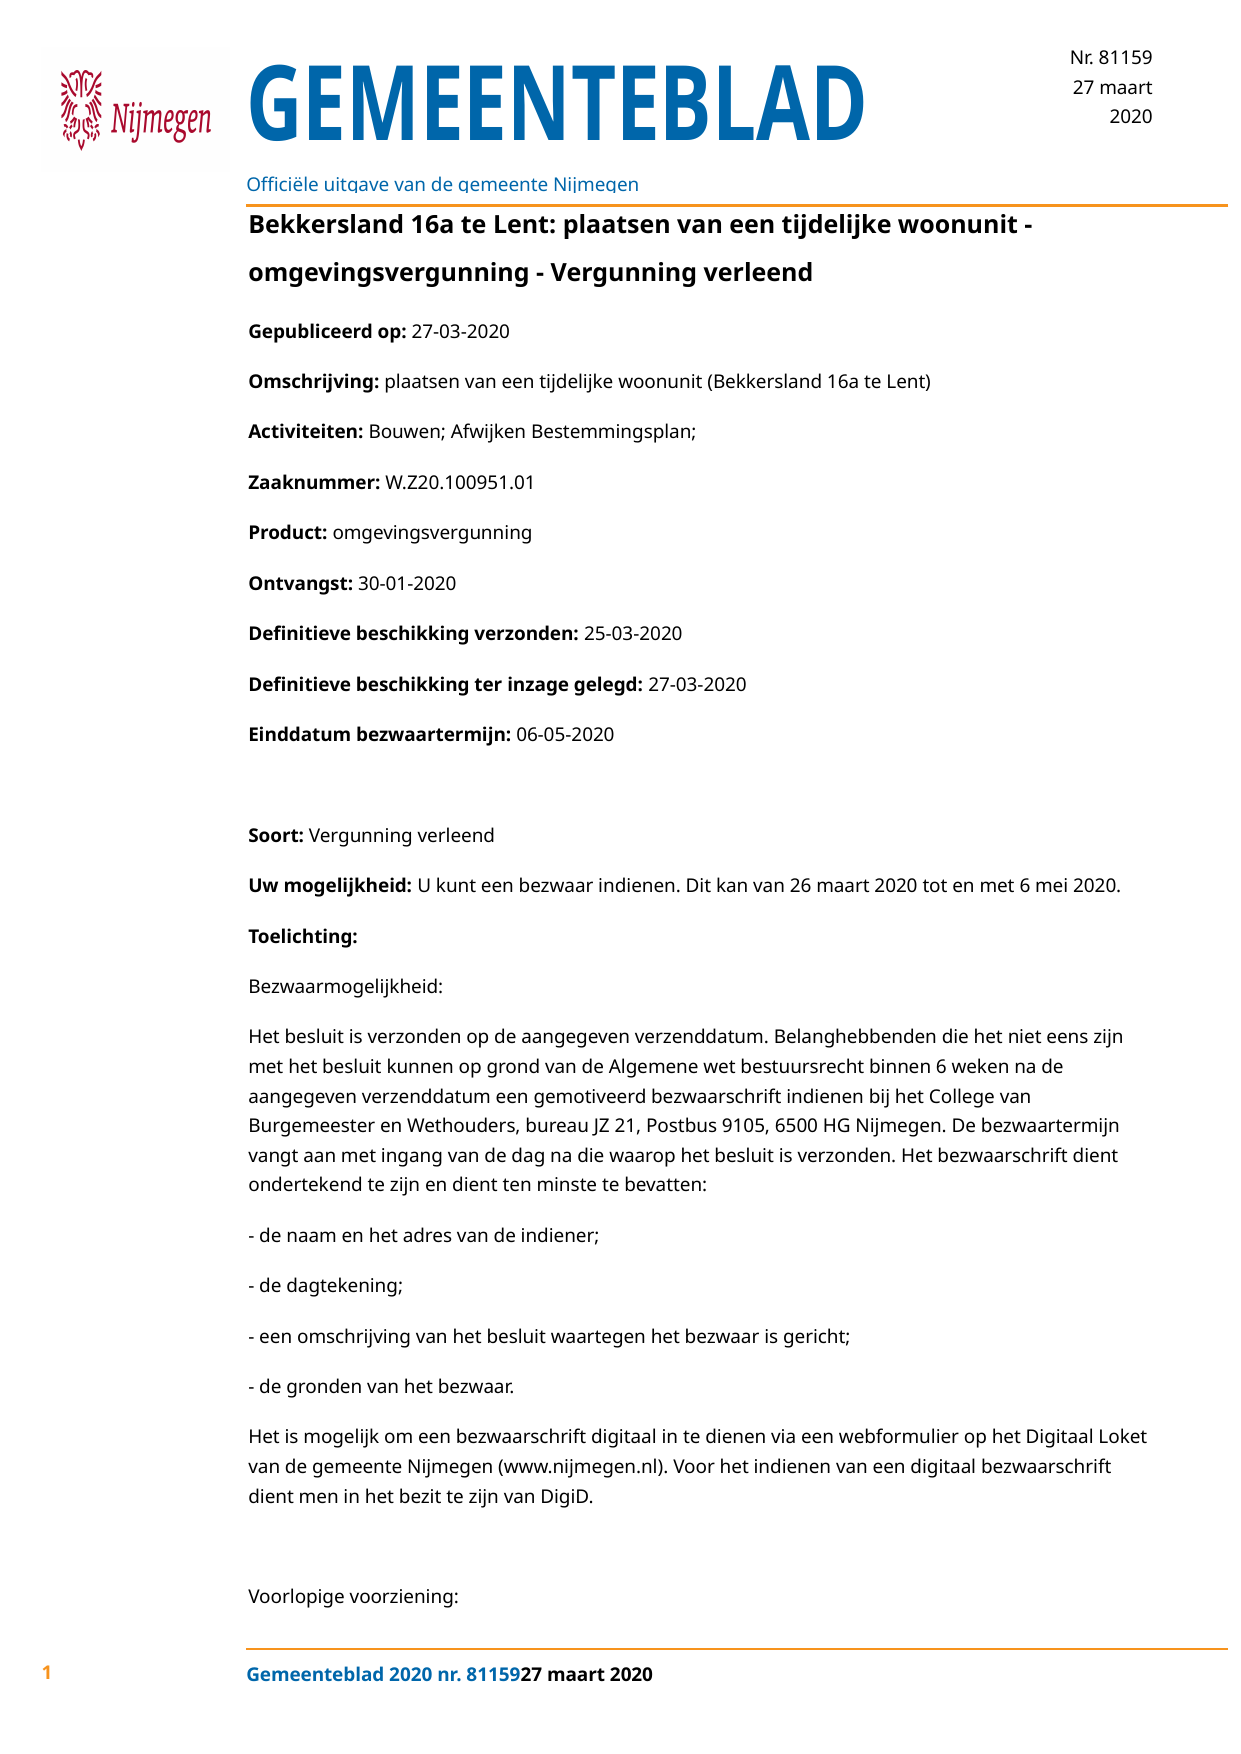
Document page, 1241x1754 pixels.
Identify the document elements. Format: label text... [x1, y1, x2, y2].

picture [41, 47, 231, 172]
text Activiteiten: Bouwen; Afwijken Bestemmingsplan; [248, 419, 1152, 444]
text Omschrijving: plaatsen van een tijdelijke woonunit (Bekkersland 16a te Lent) [248, 368, 1152, 394]
text Gepubliceerd op: 27-03-2020 [248, 318, 1152, 344]
text Uw mogelijkheid: U kunt een bezwaar indienen. Dit kan van 26 maart 2020 tot en met 6 mei 2020. [248, 872, 1152, 898]
text Het is mogelijk om een bezwaarschrift digitaal in te dienen via een webformulier op het Digitaal Loket van de gemeente Nijmegen (www.nijmegen.nl). Voor het indienen van een digitaal bezwaarschrift dient men in het bezit te zijn van DigiD. [248, 1424, 1152, 1509]
text - de dagtekening; [248, 1272, 1152, 1298]
text Einddatum bezwaartermijn: 06-05-2020 [248, 721, 1152, 747]
text Definitieve beschikking ter inzage gelegd: 27-03-2020 [248, 671, 1152, 697]
text Het besluit is verzonden op de aangegeven verzenddatum. Belanghebbenden die het niet eens zijn met het besluit kunnen op grond van de Algemene wet bestuursrecht binnen 6 weken na de aangegeven verzenddatum een gemotiveerd bezwaarschrift indienen bij het College van Burgemeester en Wethouders, bureau JZ 21, Postbus 9105, 6500 HG Nijmegen. De bezwaartermijn vangt aan met ingang van de dag na die waarop het besluit is verzonden. Het bezwaarschrift dient ondertekend te zijn en dient ten minste te bevatten: [248, 1024, 1152, 1197]
text - de naam en het adres van de indiener; [248, 1222, 1152, 1248]
text Zaaknummer: W.Z20.100951.01 [248, 469, 1152, 495]
text Bekkersland 16a te Lent: plaatsen van een tijdelijke woonunit - omgevingsvergunning - Vergunning verleend [248, 207, 1152, 288]
text Bezwaarmogelijkheid: [248, 973, 1152, 999]
text Voorlopige voorziening: [248, 1584, 1152, 1609]
text - de gronden van het bezwaar. [248, 1373, 1152, 1399]
text Soort: Vergunning verleend [248, 822, 1152, 848]
text Ontvangst: 30-01-2020 [248, 570, 1152, 596]
text - een omschrijving van het besluit waartegen het bezwaar is gericht; [248, 1323, 1152, 1349]
text Product: omgevingsvergunning [248, 519, 1152, 545]
text Definitieve beschikking verzonden: 25-03-2020 [248, 620, 1152, 646]
text Toelichting: [248, 923, 1152, 949]
